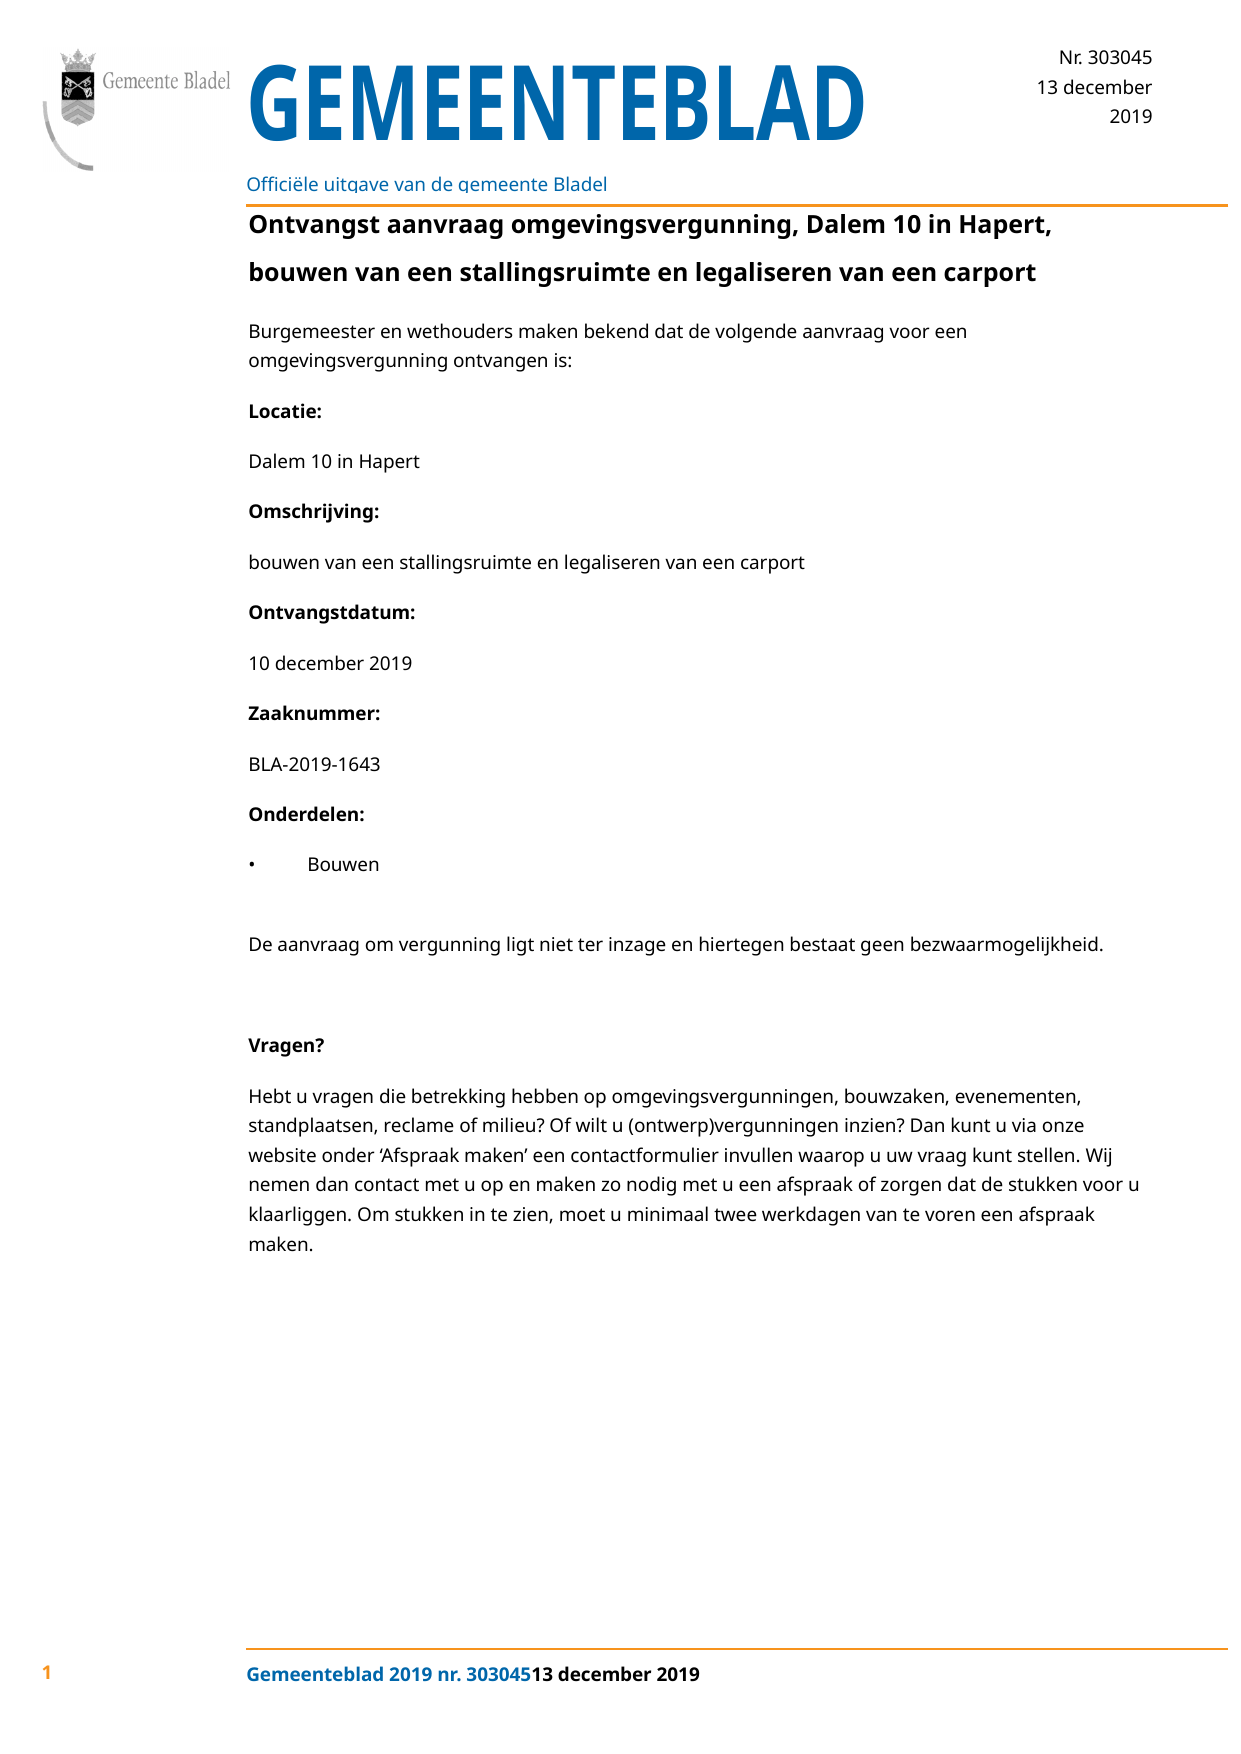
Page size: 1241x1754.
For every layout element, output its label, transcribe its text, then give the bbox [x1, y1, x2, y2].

text Zaaknummer: [248, 700, 1152, 726]
text Locatie: [248, 398, 1152, 424]
text Ontvangst aanvraag omgevingsvergunning, Dalem 10 in Hapert, bouwen van een stallingsruimte en legaliseren van een carport [248, 207, 1152, 288]
text Vragen? [248, 1032, 1152, 1058]
text Dalem 10 in Hapert [248, 448, 1152, 474]
text BLA-2019-1643 [248, 751, 1152, 777]
text Hebt u vragen die betrekking hebben op omgevingsvergunningen, bouwzaken, evenementen, standplaatsen, reclame of milieu? Of wilt u (ontwerp)vergunningen inzien? Dan kunt u via onze website onder ‘Afspraak maken’ een contactformulier invullen waarop u uw vraag kunt stellen. Wij nemen dan contact met u op en maken zo nodig met u een afspraak of zorgen dat de stukken voor u klaarliggen. Om stukken in te zien, moet u minimaal twee werkdagen van te voren een afspraak maken. [248, 1083, 1152, 1257]
text Onderdelen: [248, 801, 1152, 827]
picture [41, 47, 231, 172]
list Bouwen [248, 852, 1152, 877]
text 10 december 2019 [248, 650, 1152, 676]
text Ontvangstdatum: [248, 599, 1152, 625]
text De aanvraag om vergunning ligt niet ter inzage en hiertegen bestaat geen bezwaarmogelijkheid. [248, 932, 1152, 957]
text bouwen van een stallingsruimte en legaliseren van een carport [248, 549, 1152, 575]
text Omschrijving: [248, 499, 1152, 524]
text Burgemeester en wethouders maken bekend dat de volgende aanvraag voor een omgevingsvergunning ontvangen is: [248, 318, 1152, 373]
